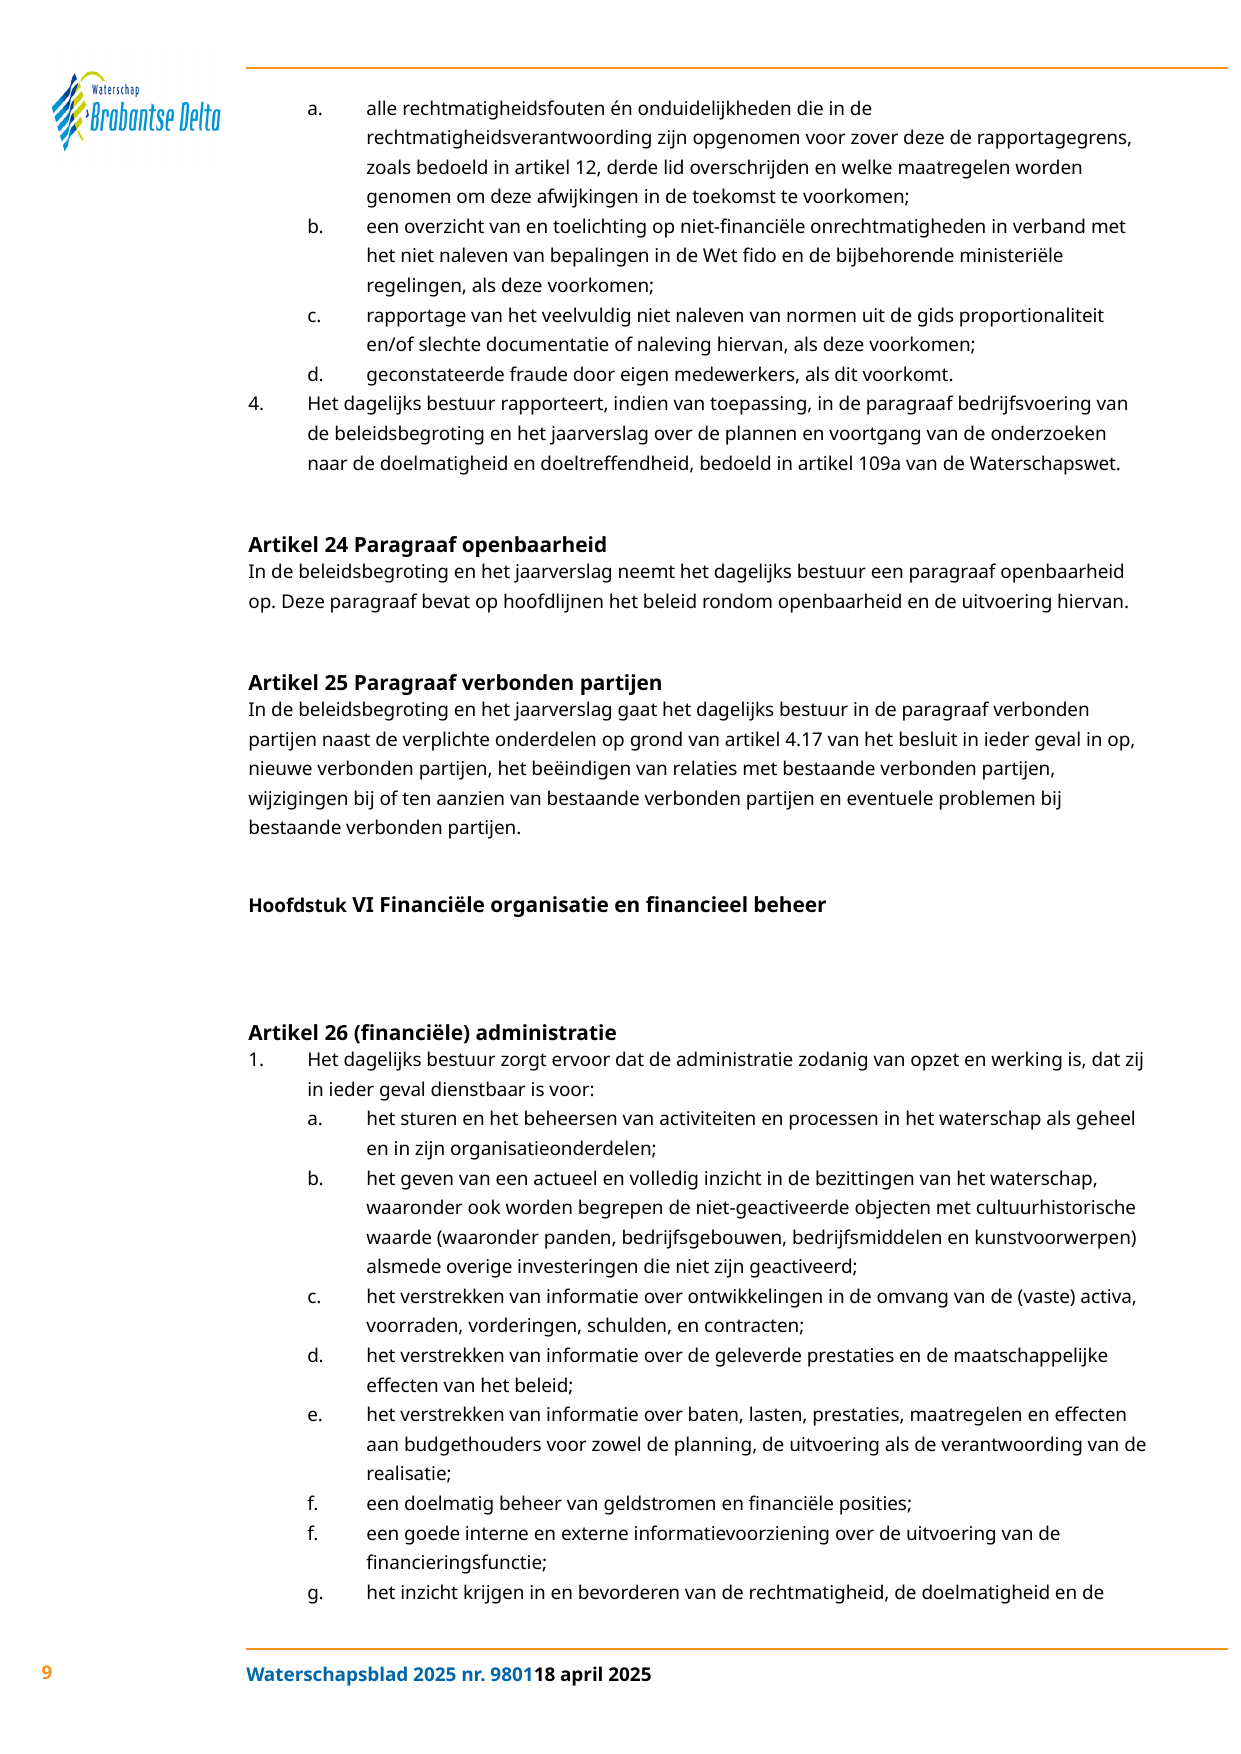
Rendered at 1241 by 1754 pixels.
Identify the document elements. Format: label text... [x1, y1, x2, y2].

list het sturen en het beheersen van activiteiten en processen in het waterschap als geheel en in zijn organisatieonderdelen; [307, 1106, 1152, 1161]
text Hoofdstuk VI Financiële organisatie en financieel beheer [248, 890, 1152, 918]
list Het dagelijks bestuur zorgt ervoor dat de administratie zodanig van opzet en werking is, dat zij in ieder geval dienstbaar is voor: [248, 1046, 1152, 1102]
list het verstrekken van informatie over de geleverde prestaties en de maatschappelijke effecten van het beleid; [307, 1342, 1152, 1397]
text In de beleidsbegroting en het jaarverslag gaat het dagelijks bestuur in de paragraaf verbonden partijen naast de verplichte onderdelen op grond van artikel 4.17 van het besluit in ieder geval in op, nieuwe verbonden partijen, het beëindigen van relaties met bestaande verbonden partijen, wijzigingen bij of ten aanzien van bestaande verbonden partijen en eventuele problemen bij bestaande verbonden partijen. [248, 696, 1152, 840]
list een doelmatig beheer van geldstromen en financiële posities; [307, 1490, 1152, 1516]
list rapportage van het veelvuldig niet naleven van normen uit de gids proportionaliteit en/of slechte documentatie of naleving hiervan, als deze voorkomen; [307, 302, 1152, 357]
list een goede interne en externe informatievoorziening over de uitvoering van de financieringsfunctie; [307, 1520, 1152, 1575]
text Artikel 25 Paragraaf verbonden partijen [248, 668, 1152, 696]
list Het dagelijks bestuur rapporteert, indien van toepassing, in de paragraaf bedrijfsvoering van de beleidsbegroting en het jaarverslag over de plannen en voortgang van de onderzoeken naar de doelmatigheid en doeltreffendheid, bedoeld in artikel 109a van de Waterschapswet. [248, 391, 1152, 476]
list het verstrekken van informatie over baten, lasten, prestaties, maatregelen en effecten aan budgethouders voor zowel de planning, de uitvoering als de verantwoording van de realisatie; [307, 1401, 1152, 1486]
text Artikel 26 (financiële) administratie [248, 1018, 1152, 1046]
list alle rechtmatigheidsfouten én onduidelijkheden die in de rechtmatigheidsverantwoording zijn opgenomen voor zover deze de rapportagegrens, zoals bedoeld in artikel 12, derde lid overschrijden en welke maatregelen worden genomen om deze afwijkingen in de toekomst te voorkomen; [307, 95, 1152, 209]
list een overzicht van en toelichting op niet-financiële onrechtmatigheden in verband met het niet naleven van bepalingen in de Wet fido en de bijbehorende ministeriële regelingen, als deze voorkomen; [307, 213, 1152, 298]
list geconstateerde fraude door eigen medewerkers, als dit voorkomt. [307, 361, 1152, 387]
list het geven van een actueel en volledig inzicht in de bezittingen van het waterschap, waaronder ook worden begrepen de niet-geactiveerde objecten met cultuurhistorische waarde (waaronder panden, bedrijfsgebouwen, bedrijfsmiddelen en kunstvoorwerpen) alsmede overige investeringen die niet zijn geactiveerd; [307, 1165, 1152, 1279]
picture [41, 47, 231, 172]
text In de beleidsbegroting en het jaarverslag neemt het dagelijks bestuur een paragraaf openbaarheid op. Deze paragraaf bevat op hoofdlijnen het beleid rondom openbaarheid en de uitvoering hiervan. [248, 558, 1152, 613]
list het verstrekken van informatie over ontwikkelingen in de omvang van de (vaste) activa, voorraden, vorderingen, schulden, en contracten; [307, 1283, 1152, 1338]
text Artikel 24 Paragraaf openbaarheid [248, 530, 1152, 558]
list het inzicht krijgen in en bevorderen van de rechtmatigheid, de doelmatigheid en de [307, 1579, 1152, 1604]
